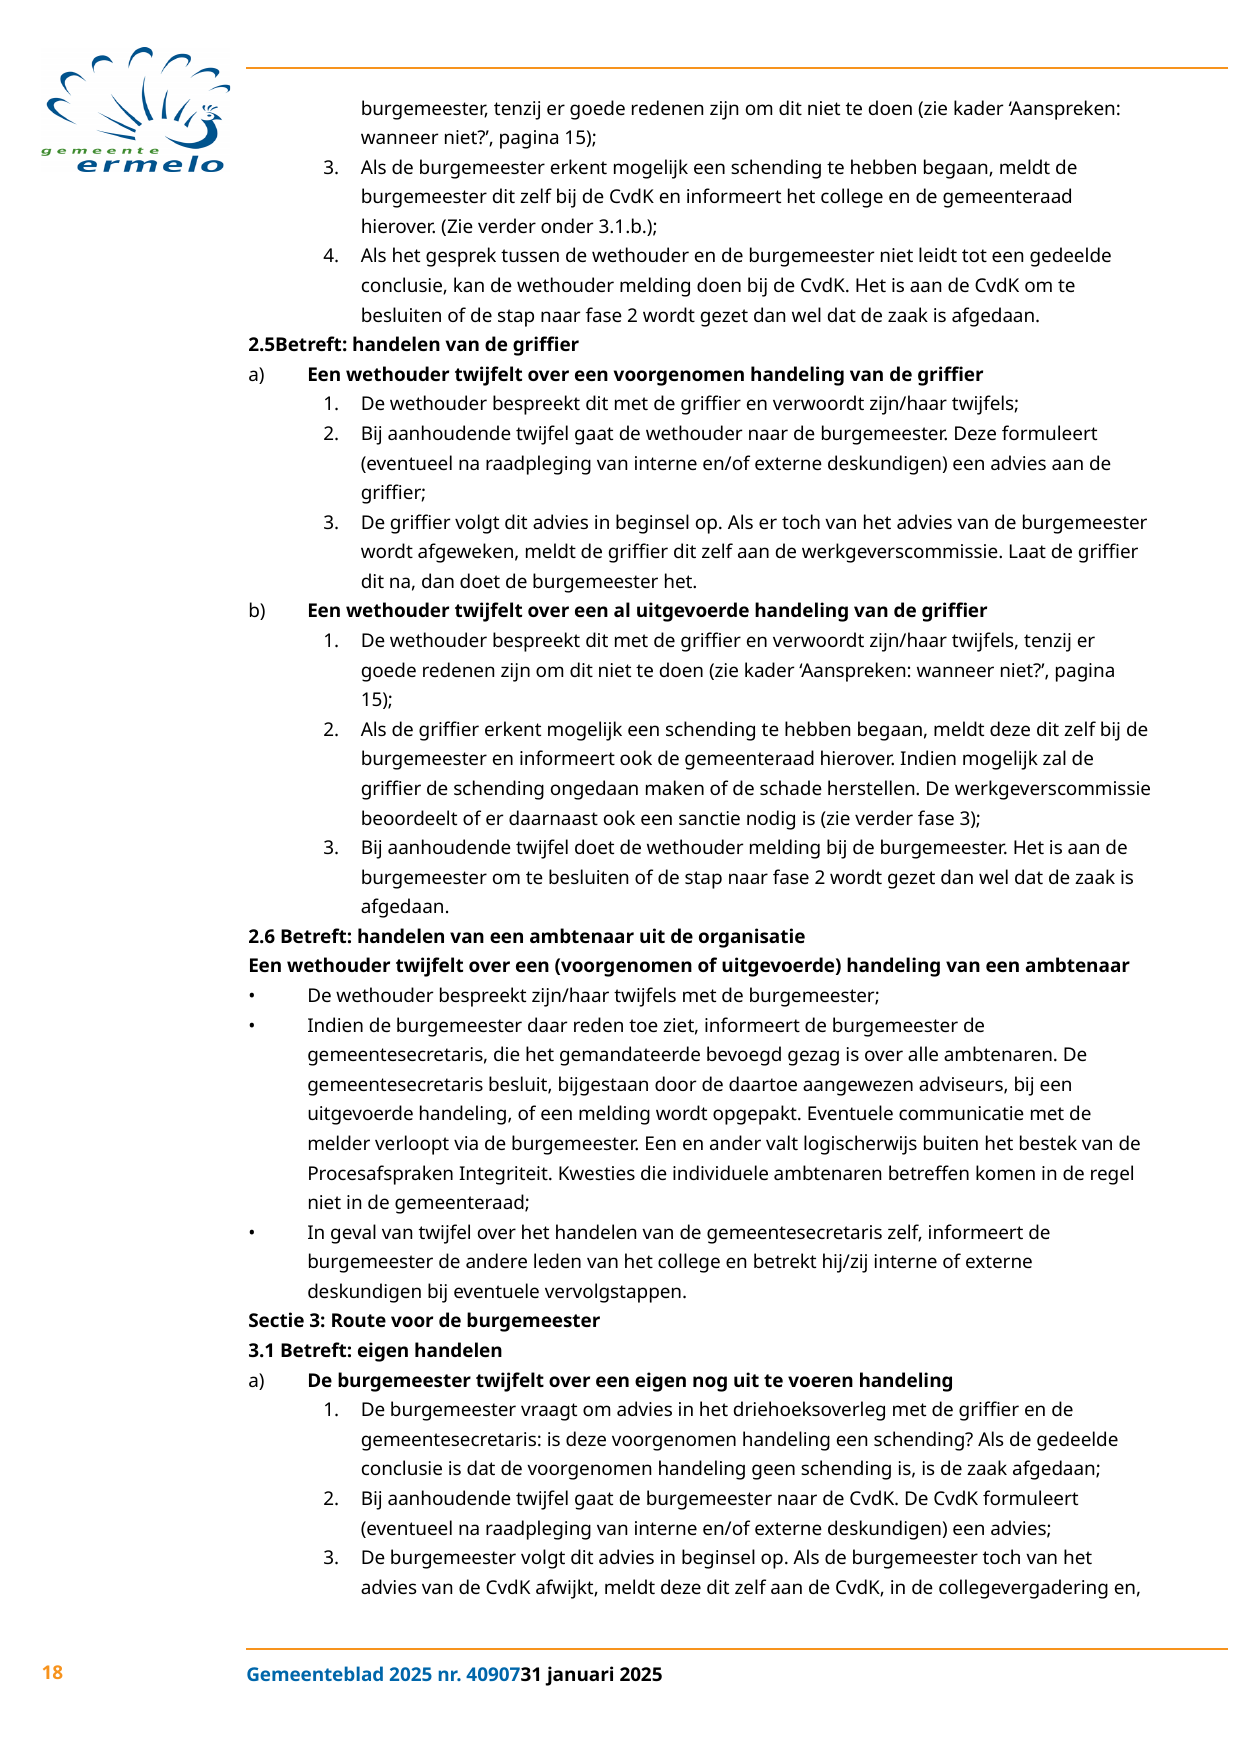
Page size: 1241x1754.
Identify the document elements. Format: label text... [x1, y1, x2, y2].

list De burgemeester vraagt om advies in het driehoeksoverleg met de griffier en de gemeentesecretaris: is deze voorgenomen handeling een schending? Als de gedeelde conclusie is dat de voorgenomen handeling geen schending is, is de zaak afgedaan; [323, 1396, 1152, 1481]
list Als het gesprek tussen de wethouder en de burgemeester niet leidt tot een gedeelde conclusie, kan de wethouder melding doen bij de CvdK. Het is aan de CvdK om te besluiten of de stap naar fase 2 wordt gezet dan wel dat de zaak is afgedaan. [323, 243, 1152, 328]
list De griffier volgt dit advies in beginsel op. Als er toch van het advies van de burgemeester wordt afgeweken, meldt de griffier dit zelf aan de werkgeverscommissie. Laat de griffier dit na, dan doet de burgemeester het. [323, 509, 1152, 594]
list Als de burgemeester erkent mogelijk een schending te hebben begaan, meldt de burgemeester dit zelf bij de CvdK en informeert het college en de gemeenteraad hierover. (Zie verder onder 3.1.b.); [323, 154, 1152, 239]
list De burgemeester twijfelt over een eigen nog uit te voeren handeling [248, 1367, 1152, 1393]
list De wethouder bespreekt dit met de griffier en verwoordt zijn/haar twijfels; [323, 391, 1152, 416]
text Sectie 3: Route voor de burgemeester [248, 1308, 1152, 1333]
list Bij aanhoudende twijfel doet de wethouder melding bij de burgemeester. Het is aan de burgemeester om te besluiten of de stap naar fase 2 wordt gezet dan wel dat de zaak is afgedaan. [323, 834, 1152, 919]
picture [41, 47, 231, 172]
list burgemeester, tenzij er goede redenen zijn om dit niet te doen (zie kader ‘Aanspreken: wanneer niet?’, pagina 15); [323, 95, 1152, 150]
list De wethouder bespreekt dit met de griffier en verwoordt zijn/haar twijfels, tenzij er goede redenen zijn om dit niet te doen (zie kader ‘Aanspreken: wanneer niet?’, pagina 15); [323, 627, 1152, 712]
list De burgemeester volgt dit advies in beginsel op. Als de burgemeester toch van het advies van de CvdK afwijkt, meldt deze dit zelf aan de CvdK, in de collegevergadering en, [323, 1544, 1152, 1600]
text 2.6 Betreft: handelen van een ambtenaar uit de organisatie [248, 923, 1152, 949]
text 3.1 Betreft: eigen handelen [248, 1337, 1152, 1363]
text Een wethouder twijfelt over een (voorgenomen of uitgevoerde) handeling van een ambtenaar [248, 953, 1152, 978]
list Bij aanhoudende twijfel gaat de wethouder naar de burgemeester. Deze formuleert (eventueel na raadpleging van interne en/of externe deskundigen) een advies aan de griffier; [323, 420, 1152, 505]
list Bij aanhoudende twijfel gaat de burgemeester naar de CvdK. De CvdK formuleert (eventueel na raadpleging van interne en/of externe deskundigen) een advies; [323, 1485, 1152, 1541]
list In geval van twijfel over het handelen van de gemeentesecretaris zelf, informeert de burgemeester de andere leden van het college en betrekt hij/zij interne of externe deskundigen bij eventuele vervolgstappen. [248, 1219, 1152, 1304]
list Een wethouder twijfelt over een al uitgevoerde handeling van de griffier [248, 598, 1152, 623]
list Een wethouder twijfelt over een voorgenomen handeling van de griffier [248, 361, 1152, 387]
text 2.5Betreft: handelen van de griffier [248, 331, 1152, 357]
list Als de griffier erkent mogelijk een schending te hebben begaan, meldt deze dit zelf bij de burgemeester en informeert ook de gemeenteraad hierover. Indien mogelijk zal de griffier de schending ongedaan maken of de schade herstellen. De werkgeverscommissie beoordeelt of er daarnaast ook een sanctie nodig is (zie verder fase 3); [323, 716, 1152, 831]
list Indien de burgemeester daar reden toe ziet, informeert de burgemeester de gemeentesecretaris, die het gemandateerde bevoegd gezag is over alle ambtenaren. De gemeentesecretaris besluit, bijgestaan door de daartoe aangewezen adviseurs, bij een uitgevoerde handeling, of een melding wordt opgepakt. Eventuele communicatie met de melder verloopt via de burgemeester. Een en ander valt logischerwijs buiten het bestek van de Procesafspraken Integriteit. Kwesties die individuele ambtenaren betreffen komen in de regel niet in de gemeenteraad; [248, 1012, 1152, 1215]
list De wethouder bespreekt zijn/haar twijfels met de burgemeester; [248, 982, 1152, 1008]
